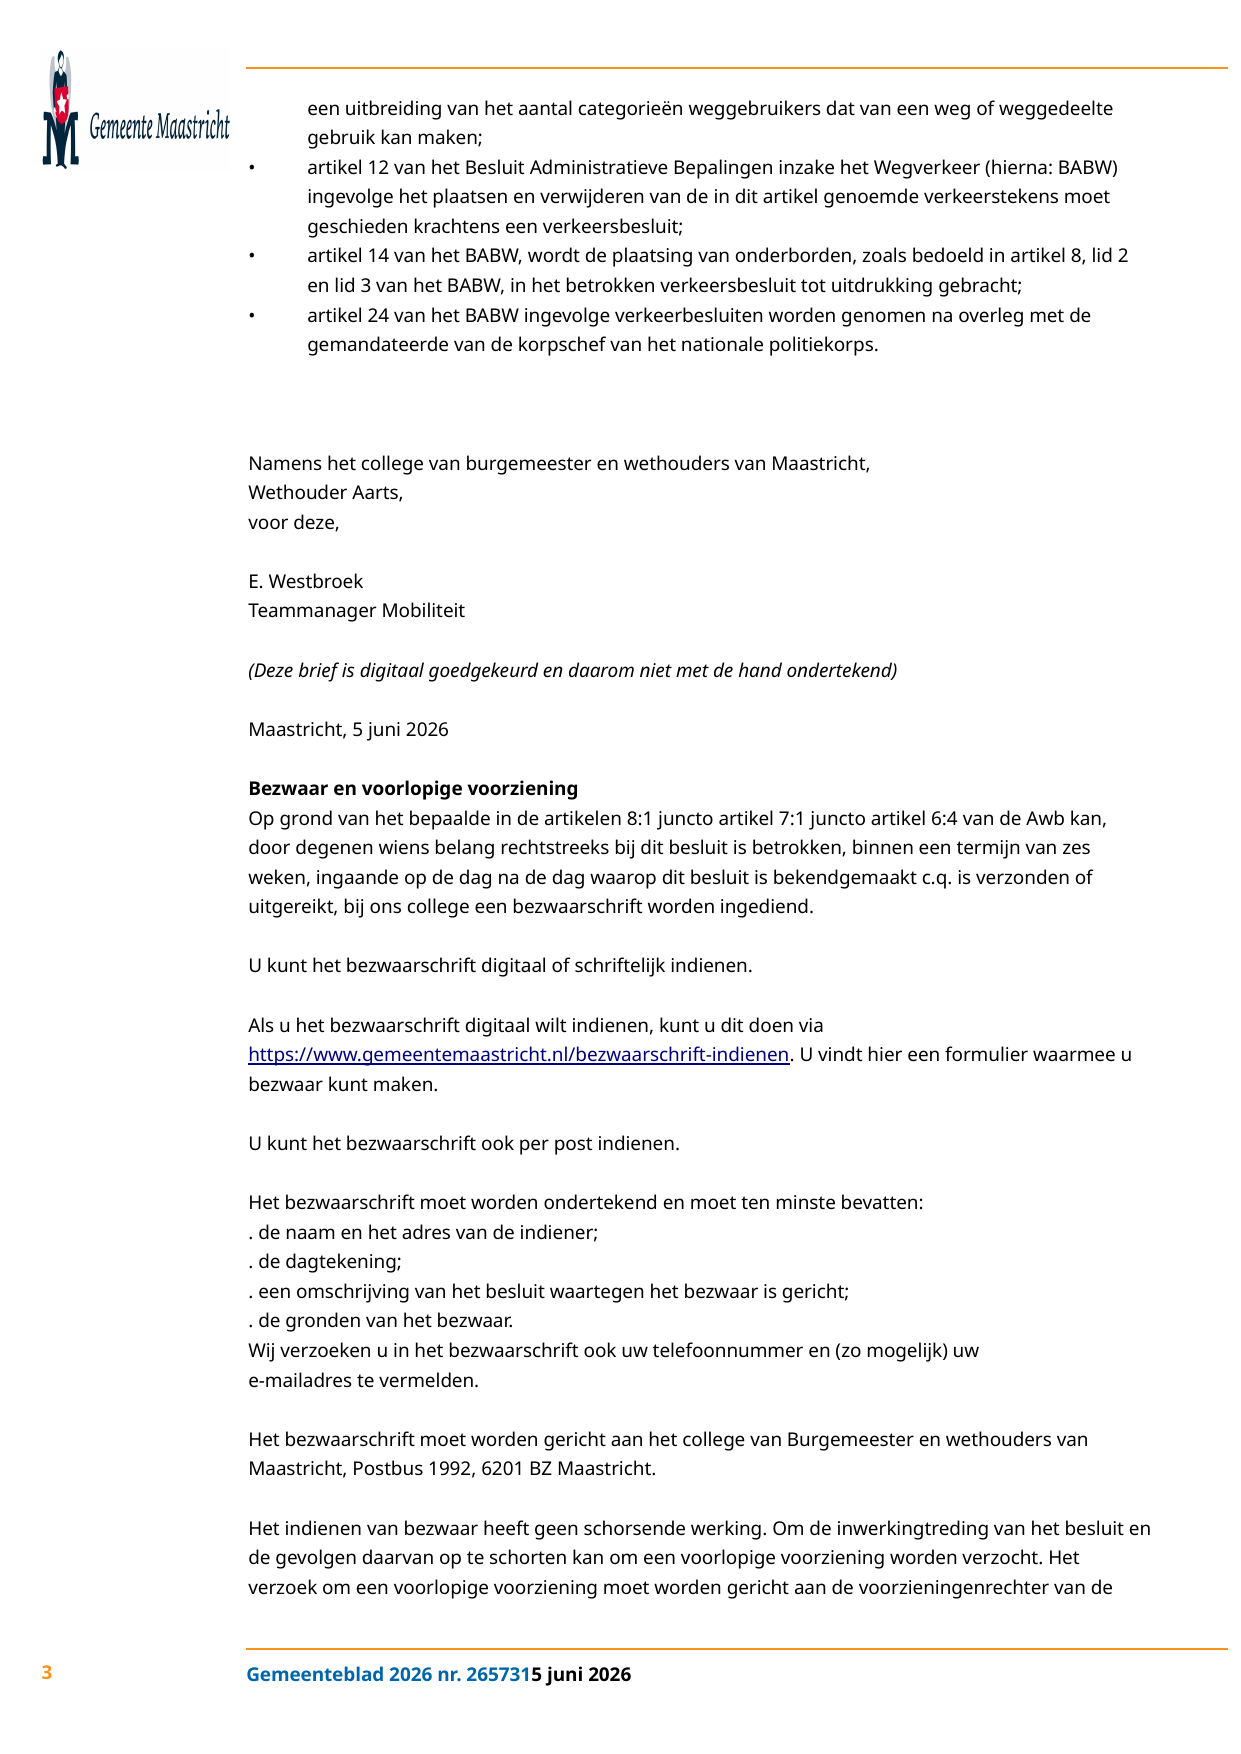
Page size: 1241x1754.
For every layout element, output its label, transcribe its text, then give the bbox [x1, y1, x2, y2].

text E. Westbroek [248, 568, 1152, 594]
text Het bezwaarschrift moet worden ondertekend en moet ten minste bevatten: [248, 1189, 1152, 1215]
text . een omschrijving van het besluit waartegen het bezwaar is gericht; [248, 1278, 1152, 1304]
text Namens het college van burgemeester en wethouders van Maastricht, [248, 450, 1152, 476]
text Wij verzoeken u in het bezwaarschrift ook uw telefoonnummer en (zo mogelijk) uw [248, 1337, 1152, 1363]
text voor deze, [248, 509, 1152, 535]
text . de dagtekening; [248, 1248, 1152, 1274]
text Op grond van het bepaalde in de artikelen 8:1 juncto artikel 7:1 juncto artikel 6:4 van de Awb kan, door degenen wiens belang rechtstreeks bij dit besluit is betrokken, binnen een termijn van zes weken, ingaande op de dag na de dag waarop dit besluit is bekendgemaakt c.q. is verzonden of uitgereikt, bij ons college een bezwaarschrift worden ingediend. [248, 805, 1152, 919]
text e-mailadres te vermelden. [248, 1367, 1152, 1393]
list artikel 24 van het BABW ingevolge verkeerbesluiten worden genomen na overleg met de gemandateerde van de korpschef van het nationale politiekorps. [248, 302, 1152, 357]
text . de gronden van het bezwaar. [248, 1308, 1152, 1333]
text Het bezwaarschrift moet worden gericht aan het college van Burgemeester en wethouders van Maastricht, Postbus 1992, 6201 BZ Maastricht. [248, 1426, 1152, 1481]
text U kunt het bezwaarschrift digitaal of schriftelijk indienen. [248, 953, 1152, 978]
list artikel 14 van het BABW, wordt de plaatsing van onderborden, zoals bedoeld in artikel 8, lid 2 en lid 3 van het BABW, in het betrokken verkeersbesluit tot uitdrukking gebracht; [248, 243, 1152, 298]
text Bezwaar en voorlopige voorziening [248, 775, 1152, 801]
text Wethouder Aarts, [248, 479, 1152, 505]
picture [41, 47, 231, 172]
text (Deze brief is digitaal goedgekeurd en daarom niet met de hand ondertekend) [248, 657, 1152, 683]
text Maastricht, 5 juni 2026 [248, 716, 1152, 742]
list artikel 12 van het Besluit Administratieve Bepalingen inzake het Wegverkeer (hierna: BABW) ingevolge het plaatsen en verwijderen van de in dit artikel genoemde verkeerstekens moet geschieden krachtens een verkeersbesluit; [248, 154, 1152, 239]
text U kunt het bezwaarschrift ook per post indienen. [248, 1130, 1152, 1156]
text Het indienen van bezwaar heeft geen schorsende werking. Om de inwerkingtreding van het besluit en de gevolgen daarvan op te schorten kan om een voorlopige voorziening worden verzocht. Het verzoek om een voorlopige voorziening moet worden gericht aan de voorzieningenrechter van de [248, 1515, 1152, 1600]
text Als u het bezwaarschrift digitaal wilt indienen, kunt u dit doen via https://www.gemeentemaastricht.nl/bezwaarschrift-indienen. U vindt hier een formulier waarmee u bezwaar kunt maken. [248, 1012, 1152, 1097]
text . de naam en het adres van de indiener; [248, 1219, 1152, 1245]
text Teammanager Mobiliteit [248, 598, 1152, 623]
list een uitbreiding van het aantal categorieën weggebruikers dat van een weg of weggedeelte gebruik kan maken; [248, 95, 1152, 150]
